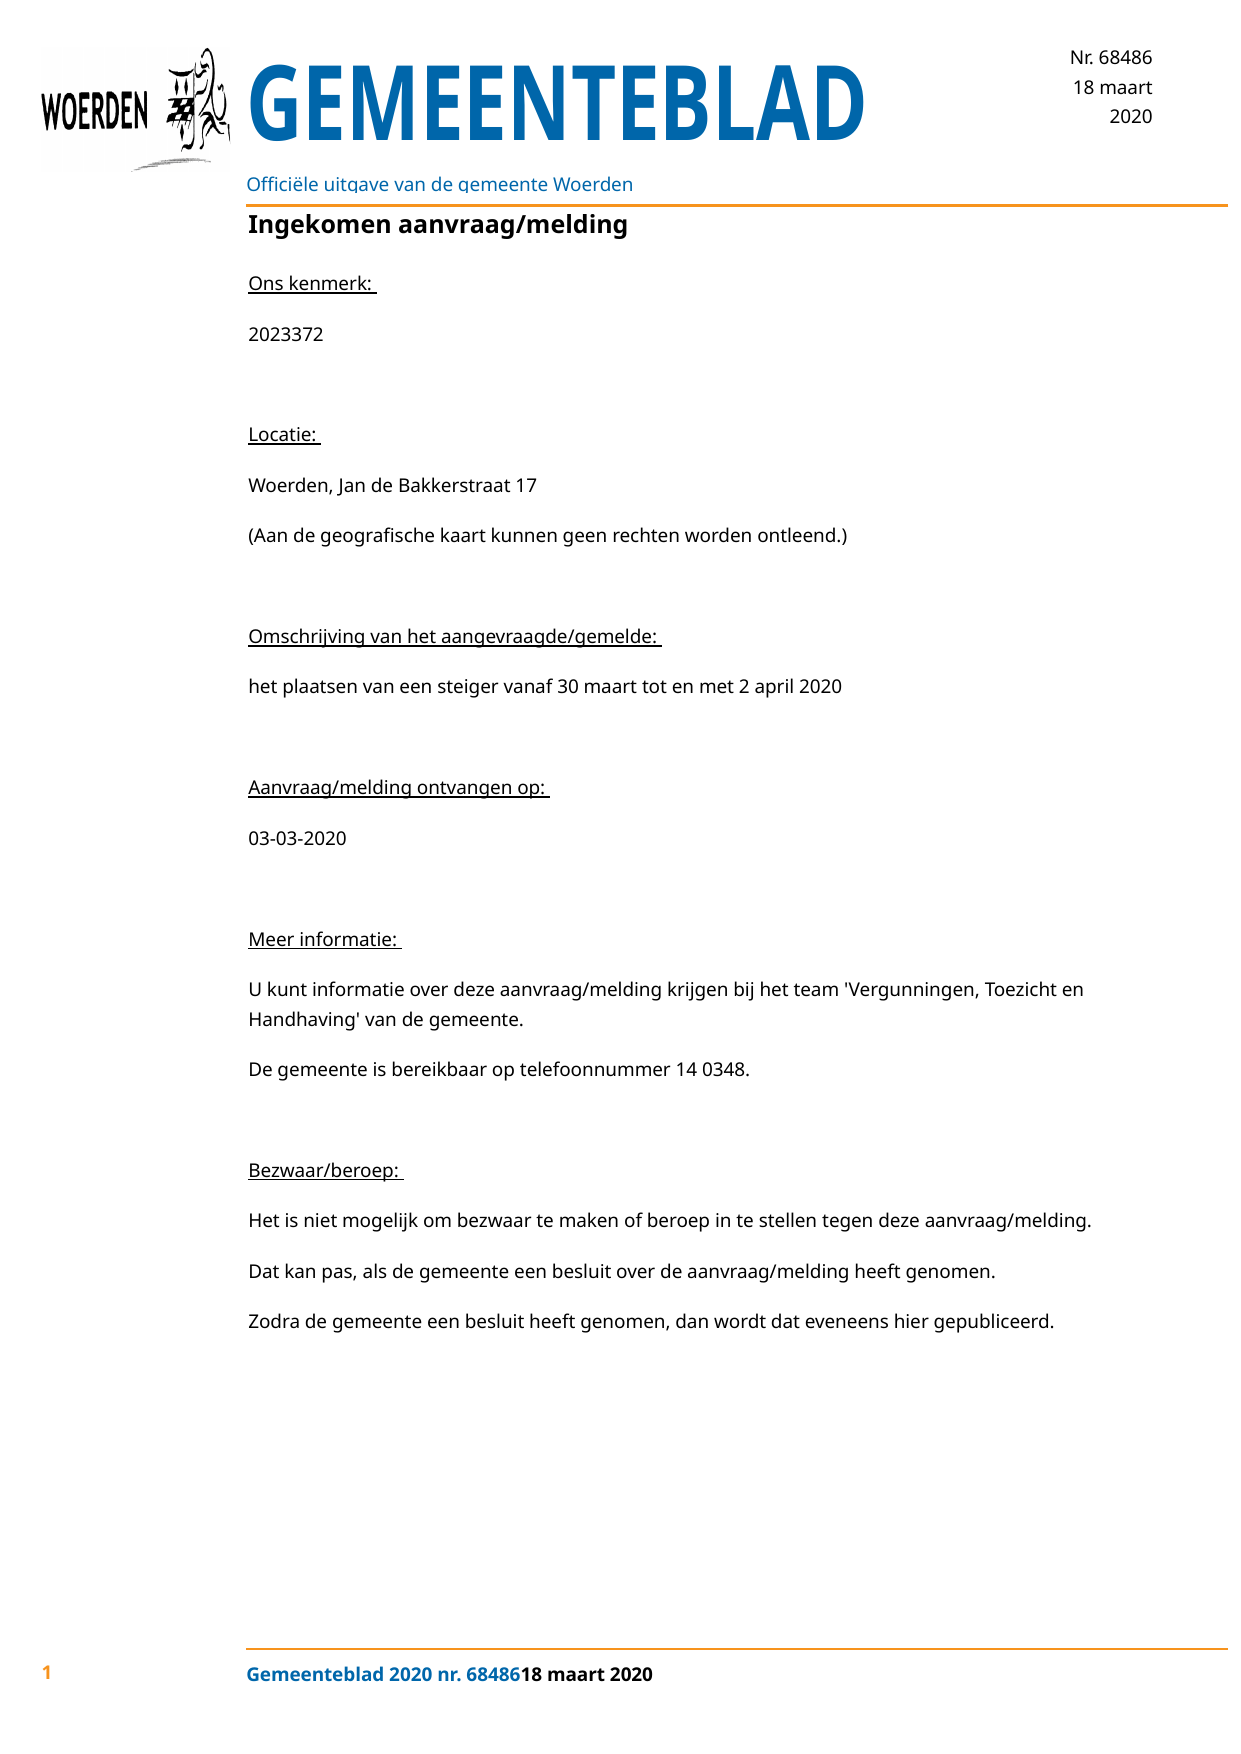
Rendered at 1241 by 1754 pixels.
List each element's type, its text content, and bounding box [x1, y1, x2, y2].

text Zodra de gemeente een besluit heeft genomen, dan wordt dat eveneens hier gepubliceerd. [248, 1308, 1152, 1334]
picture [41, 47, 231, 172]
text Woerden, Jan de Bakkerstraat 17 [248, 472, 1152, 498]
text Ingekomen aanvraag/melding [248, 207, 1152, 241]
text 2023372 [248, 321, 1152, 346]
text 03-03-2020 [248, 825, 1152, 851]
text Ons kenmerk: [248, 270, 1152, 296]
text Meer informatie: [248, 926, 1152, 951]
text U kunt informatie over deze aanvraag/melding krijgen bij het team 'Vergunningen, Toezicht en Handhaving' van de gemeente. [248, 976, 1152, 1031]
text Dat kan pas, als de gemeente een besluit over de aanvraag/melding heeft genomen. [248, 1258, 1152, 1283]
text Locatie: [248, 422, 1152, 447]
text Omschrijving van het aangevraagde/gemelde: [248, 623, 1152, 649]
text De gemeente is bereikbaar op telefoonnummer 14 0348. [248, 1056, 1152, 1082]
text Aanvraag/melding ontvangen op: [248, 774, 1152, 800]
text Het is niet mogelijk om bezwaar te maken of beroep in te stellen tegen deze aanvraag/melding. [248, 1207, 1152, 1233]
text Bezwaar/beroep: [248, 1157, 1152, 1183]
text het plaatsen van een steiger vanaf 30 maart tot en met 2 april 2020 [248, 674, 1152, 699]
text (Aan de geografische kaart kunnen geen rechten worden ontleend.) [248, 522, 1152, 548]
